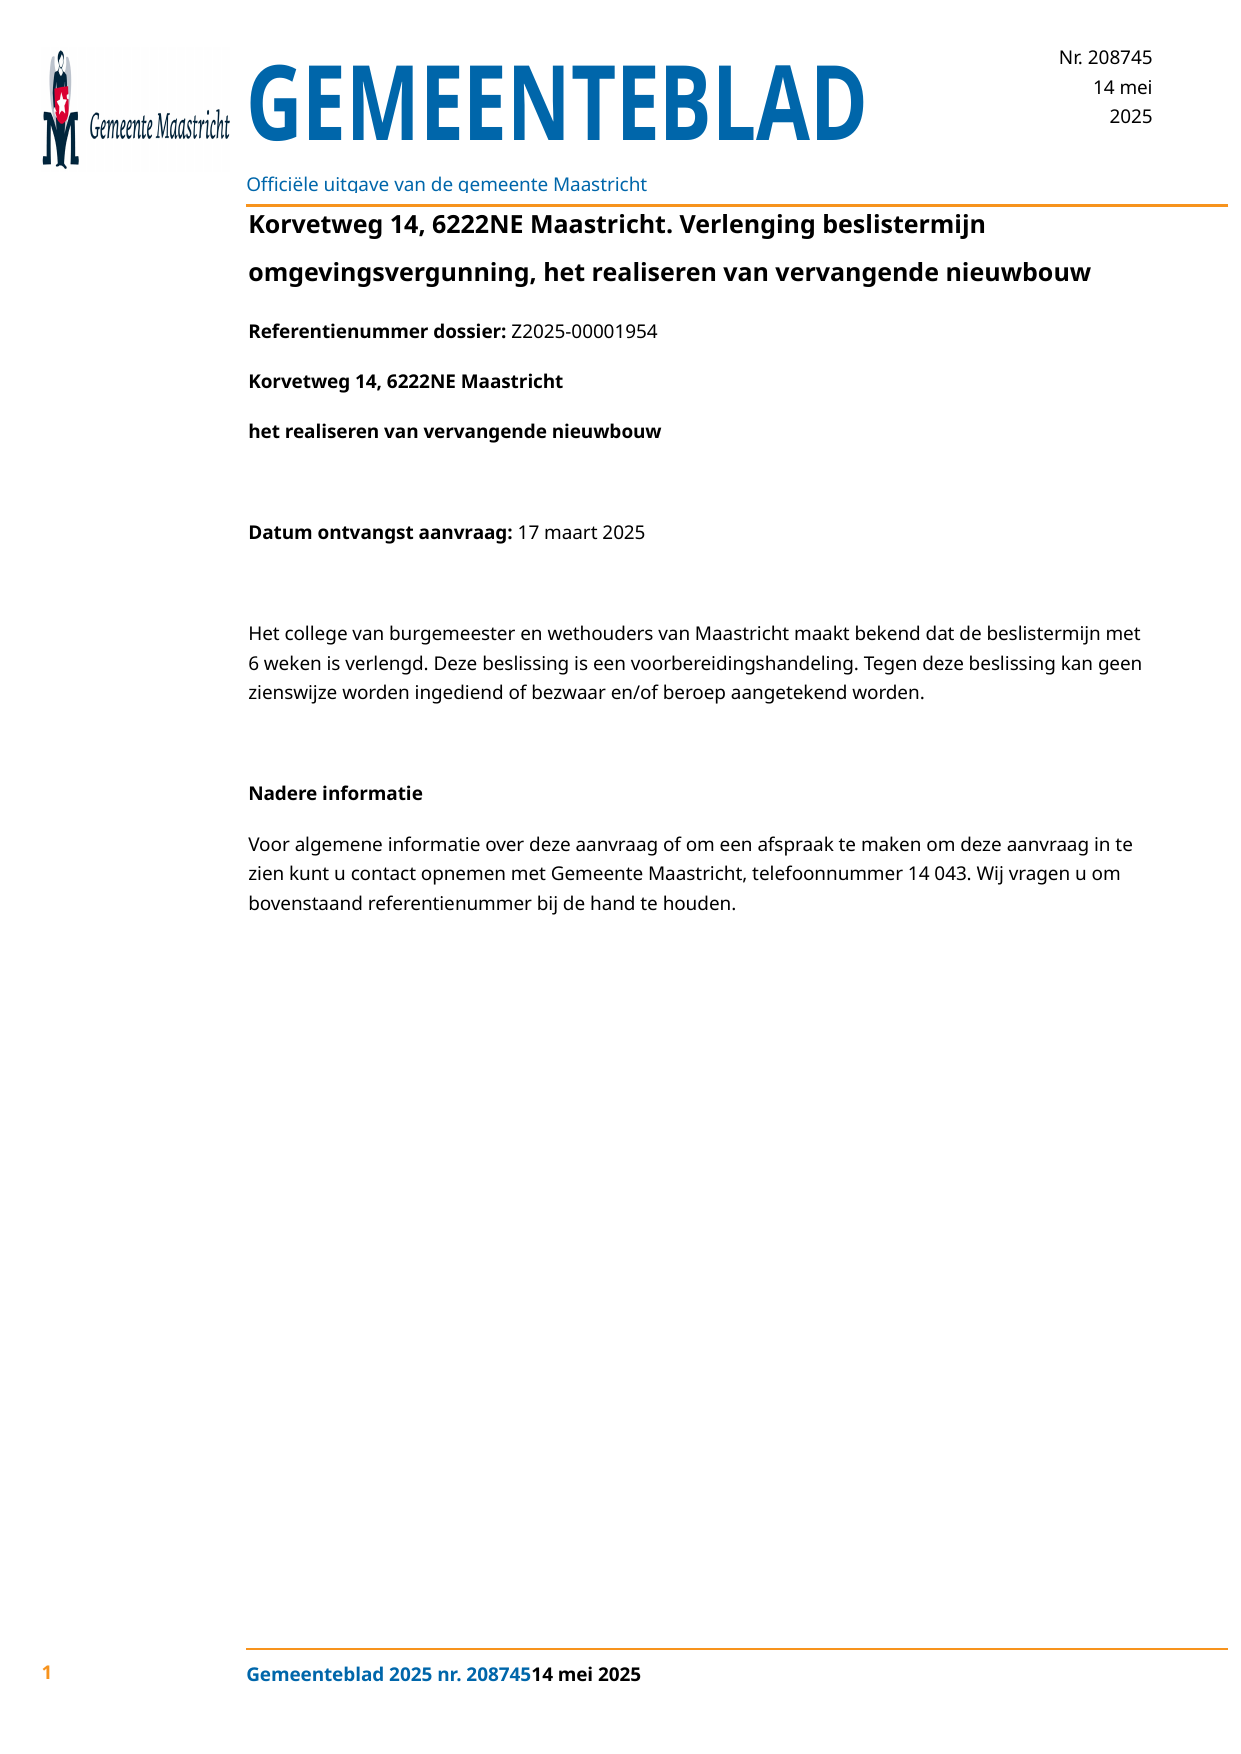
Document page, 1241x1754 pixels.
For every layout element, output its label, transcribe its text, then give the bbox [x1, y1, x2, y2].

text Referentienummer dossier: Z2025-00001954 [248, 318, 1152, 344]
picture [41, 47, 231, 172]
text Datum ontvangst aanvraag: 17 maart 2025 [248, 519, 1152, 545]
text Korvetweg 14, 6222NE Maastricht. Verlenging beslistermijn omgevingsvergunning, het realiseren van vervangende nieuwbouw [248, 207, 1152, 288]
text Korvetweg 14, 6222NE Maastricht [248, 368, 1152, 394]
text Nadere informatie [248, 780, 1152, 806]
text het realiseren van vervangende nieuwbouw [248, 419, 1152, 444]
text Het college van burgemeester en wethouders van Maastricht maakt bekend dat de beslistermijn met 6 weken is verlengd. Deze beslissing is een voorbereidingshandeling. Tegen deze beslissing kan geen zienswijze worden ingediend of bezwaar en/of beroep aangetekend worden. [248, 620, 1152, 705]
text Voor algemene informatie over deze aanvraag of om een afspraak te maken om deze aanvraag in te zien kunt u contact opnemen met Gemeente Maastricht, telefoonnummer 14 043. Wij vragen u om bovenstaand referentienummer bij de hand te houden. [248, 831, 1152, 916]
